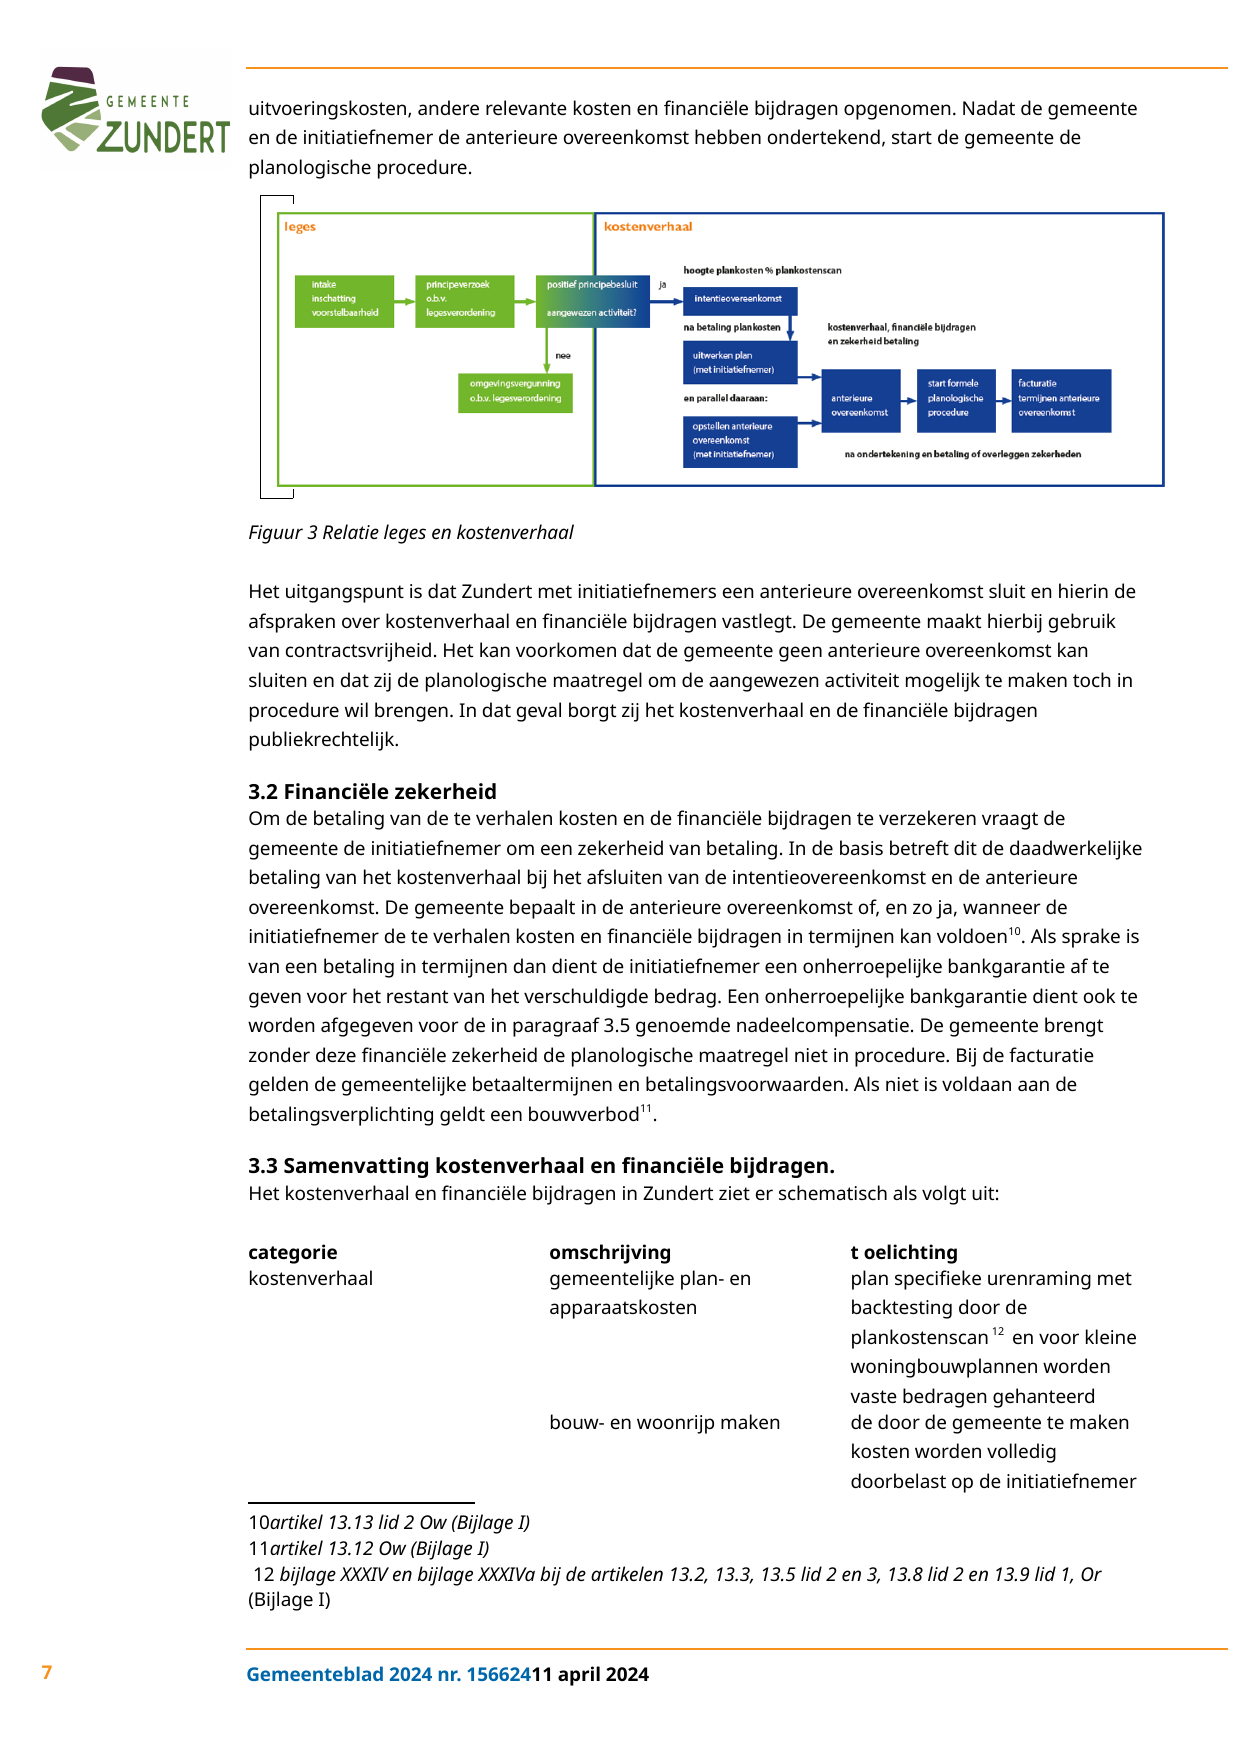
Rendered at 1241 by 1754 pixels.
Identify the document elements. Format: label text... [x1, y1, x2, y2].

picture [268, 204, 1173, 489]
text artikel 13.12 Ow (Bijlage I) [248, 1535, 1152, 1561]
table_header t oelichting [850, 1239, 1152, 1265]
table_header categorie [248, 1239, 549, 1265]
table_cell de door de gemeente te maken kosten worden volledig doorbelast op de initiatiefnemer [850, 1409, 1152, 1494]
text Figuur 3 Relatie leges en kostenverhaal [248, 519, 1152, 545]
table_cell gemeentelijke plan- en apparaatskosten [549, 1265, 850, 1409]
text 3.2 Financiële zekerheid [248, 777, 1152, 805]
table_cell plan specifieke urenraming met backtesting door de plankostenscan en voor kleine woningbouwplannen worden vaste bedragen gehanteerd [850, 1265, 1152, 1409]
text uitvoeringskosten, andere relevante kosten en financiële bijdragen opgenomen. Nadat de gemeente en de initiatiefnemer de anterieure overeenkomst hebben ondertekend, start de gemeente de planologische procedure. [248, 95, 1152, 180]
picture [41, 47, 231, 172]
text 3.3 Samenvatting kostenverhaal en financiële bijdragen. [248, 1152, 1152, 1180]
table_cell bouw- en woonrijp maken [549, 1409, 850, 1494]
table_header omschrijving [549, 1239, 850, 1265]
text artikel 13.13 lid 2 Ow (Bijlage I) [248, 1509, 1152, 1535]
table_cell kostenverhaal [248, 1265, 549, 1494]
text Om de betaling van de te verhalen kosten en de financiële bijdragen te verzekeren vraagt de gemeente de initiatiefnemer om een zekerheid van betaling. In de basis betreft dit de daadwerkelijke betaling van het kostenverhaal bij het afsluiten van de intentieovereenkomst en de anterieure overeenkomst. De gemeente bepaalt in de anterieure overeenkomst of, en zo ja, wanneer de initiatiefnemer de te verhalen kosten en financiële bijdragen in termijnen kan voldoen. Als sprake is van een betaling in termijnen dan dient de initiatiefnemer een onherroepelijke bankgarantie af te geven voor het restant van het verschuldigde bedrag. Een onherroepelijke bankgarantie dient ook te worden afgegeven voor de in paragraaf 3.5 genoemde nadeelcompensatie. De gemeente brengt zonder deze financiële zekerheid de planologische maatregel niet in procedure. Bij de facturatie gelden de gemeentelijke betaaltermijnen en betalingsvoorwaarden. Als niet is voldaan aan de betalingsverplichting geldt een bouwverbod. [248, 805, 1152, 1127]
text Het kostenverhaal en financiële bijdragen in Zundert ziet er schematisch als volgt uit: [248, 1180, 1152, 1206]
text Het uitgangspunt is dat Zundert met initiatiefnemers een anterieure overeenkomst sluit en hierin de afspraken over kostenverhaal en financiële bijdragen vastlegt. De gemeente maakt hierbij gebruik van contractsvrijheid. Het kan voorkomen dat de gemeente geen anterieure overeenkomst kan sluiten en dat zij de planologische maatregel om de aangewezen activiteit mogelijk te maken toch in procedure wil brengen. In dat geval borgt zij het kostenverhaal en de financiële bijdragen publiekrechtelijk. [248, 578, 1152, 752]
